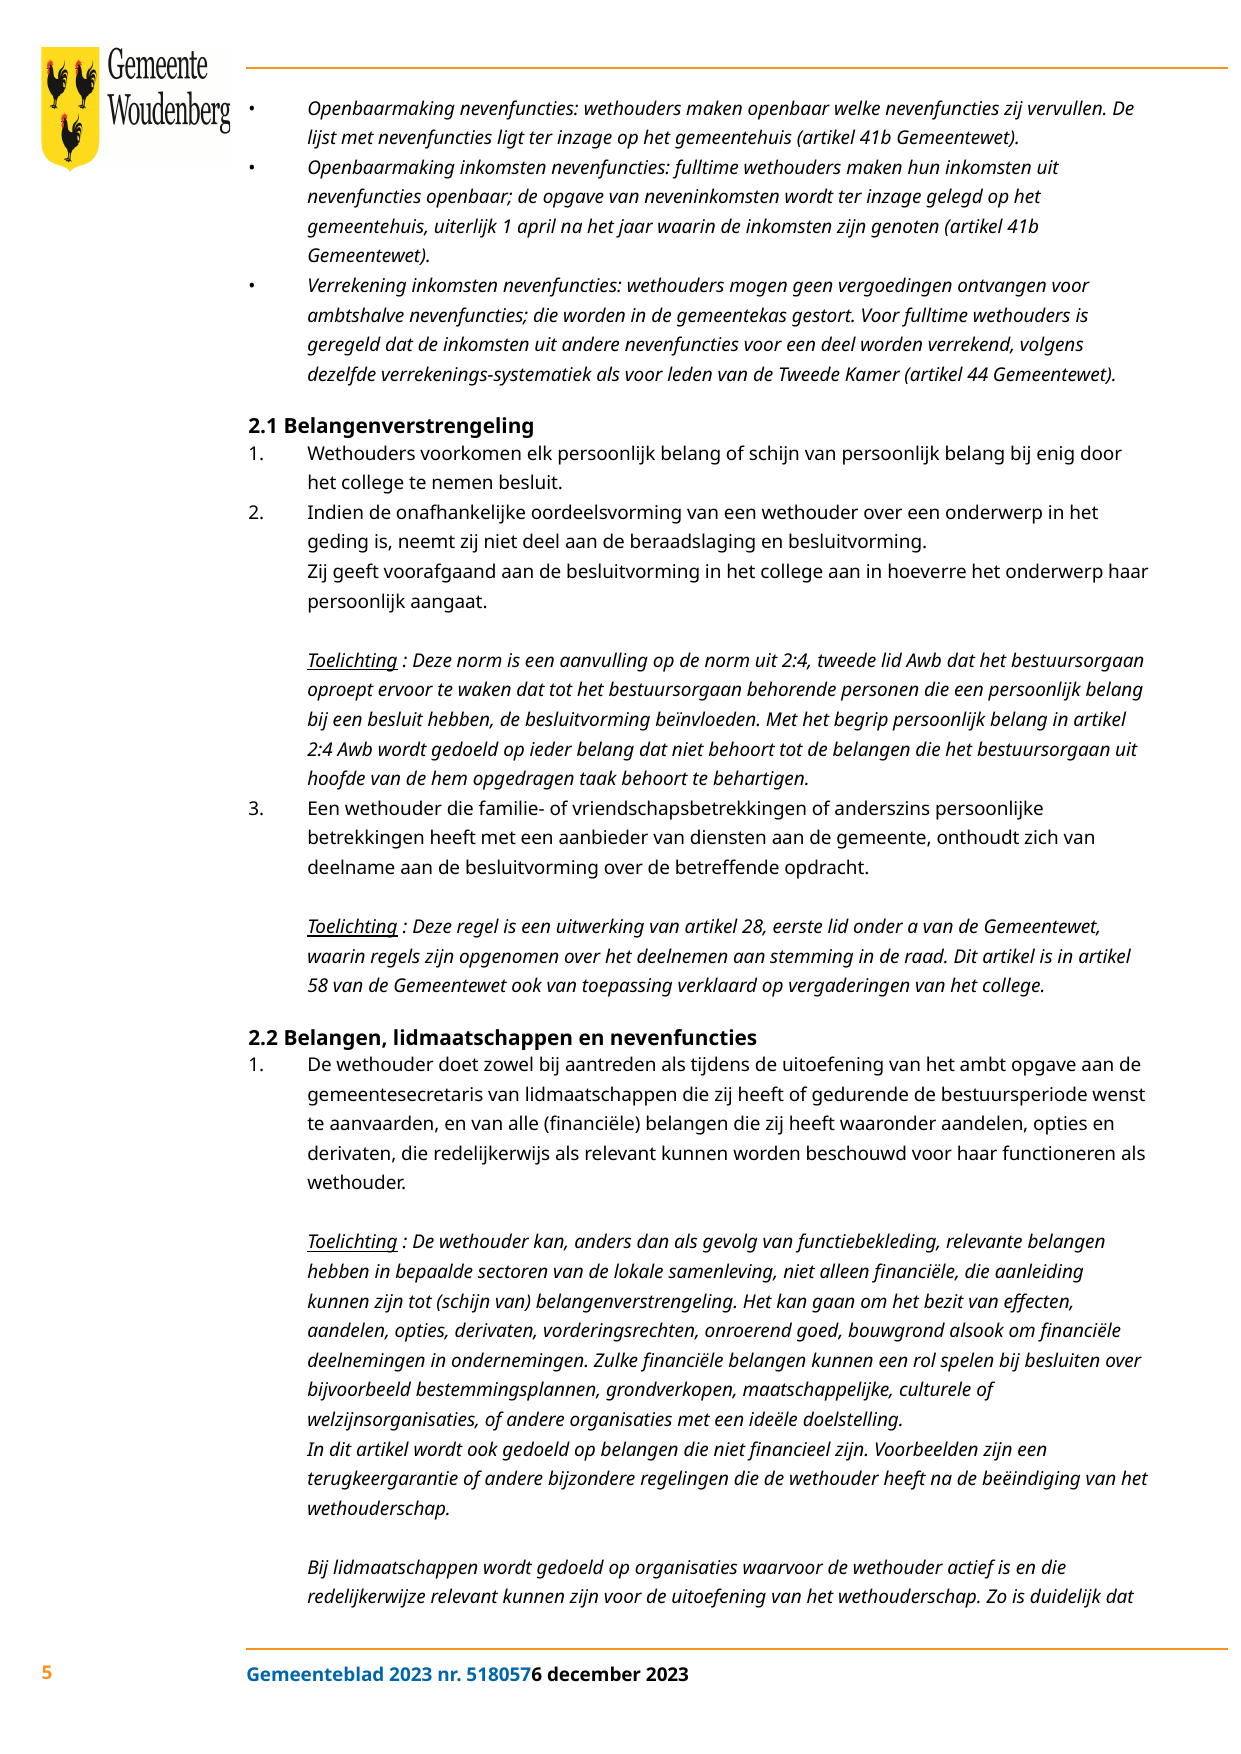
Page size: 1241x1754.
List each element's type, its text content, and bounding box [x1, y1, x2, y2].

list Toelichting : Deze regel is een uitwerking van artikel 28, eerste lid onder a van de Gemeentewet, waarin regels zijn opgenomen over het deelnemen aan stemming in de raad. Dit artikel is in artikel 58 van de Gemeentewet ook van toepassing verklaard op vergaderingen van het college. [248, 913, 1152, 998]
list Openbaarmaking inkomsten nevenfuncties: fulltime wethouders maken hun inkomsten uit nevenfuncties openbaar; de opgave van neveninkomsten wordt ter inzage gelegd op het gemeentehuis, uiterlijk 1 april na het jaar waarin de inkomsten zijn genoten (artikel 41b Gemeentewet). [248, 154, 1152, 268]
list De wethouder doet zowel bij aantreden als tijdens de uitoefening van het ambt opgave aan de gemeentesecretaris van lidmaatschappen die zij heeft of gedurende de bestuursperiode wenst te aanvaarden, en van alle (financiële) belangen die zij heeft waaronder aandelen, opties en derivaten, die redelijkerwijs als relevant kunnen worden beschouwd voor haar functioneren als wethouder. [248, 1051, 1152, 1195]
list Bij lidmaatschappen wordt gedoeld op organisaties waarvoor de wethouder actief is en die redelijkerwijze relevant kunnen zijn voor de uitoefening van het wethouderschap. Zo is duidelijk dat [248, 1554, 1152, 1609]
list Toelichting : De wethouder kan, anders dan als gevolg van functiebekleding, relevante belangen hebben in bepaalde sectoren van de lokale samenleving, niet alleen financiële, die aanleiding kunnen zijn tot (schijn van) belangenverstrengeling. Het kan gaan om het bezit van effecten, aandelen, opties, derivaten, vorderingsrechten, onroerend goed, bouwgrond alsook om financiële deelnemingen in ondernemingen. Zulke financiële belangen kunnen een rol spelen bij besluiten over bijvoorbeeld bestemmingsplannen, grondverkopen, maatschappelijke, culturele of welzijnsorganisaties, of andere organisaties met een ideële doelstelling. [248, 1229, 1152, 1432]
text 2.2 Belangen, lidmaatschappen en nevenfuncties [248, 1023, 1152, 1051]
list Openbaarmaking nevenfuncties: wethouders maken openbaar welke nevenfuncties zij vervullen. De lijst met nevenfuncties ligt ter inzage op het gemeentehuis (artikel 41b Gemeentewet). [248, 95, 1152, 150]
list Toelichting : Deze norm is een aanvulling op de norm uit 2:4, tweede lid Awb dat het bestuursorgaan oproept ervoor te waken dat tot het bestuursorgaan behorende personen die een persoonlijk belang bij een besluit hebben, de besluitvorming beïnvloeden. Met het begrip persoonlijk belang in artikel 2:4 Awb wordt gedoeld op ieder belang dat niet behoort tot de belangen die het bestuursorgaan uit hoofde van de hem opgedragen taak behoort te behartigen. [248, 647, 1152, 791]
list Verrekening inkomsten nevenfuncties: wethouders mogen geen vergoedingen ontvangen voor ambtshalve nevenfuncties; die worden in de gemeentekas gestort. Voor fulltime wethouders is geregeld dat de inkomsten uit andere nevenfuncties voor een deel worden verrekend, volgens dezelfde verrekenings-systematiek als voor leden van de Tweede Kamer (artikel 44 Gemeentewet). [248, 272, 1152, 387]
picture [41, 47, 231, 172]
list In dit artikel wordt ook gedoeld op belangen die niet financieel zijn. Voorbeelden zijn een terugkeergarantie of andere bijzondere regelingen die de wethouder heeft na de beëindiging van het wethouderschap. [248, 1436, 1152, 1521]
list Wethouders voorkomen elk persoonlijk belang of schijn van persoonlijk belang bij enig door het college te nemen besluit. [248, 440, 1152, 495]
list Zij geeft voorafgaand aan de besluitvorming in het college aan in hoeverre het onderwerp haar persoonlijk aangaat. [248, 558, 1152, 613]
text 2.1 Belangenverstrengeling [248, 411, 1152, 440]
list Een wethouder die familie- of vriendschapsbetrekkingen of anderszins persoonlijke betrekkingen heeft met een aanbieder van diensten aan de gemeente, onthoudt zich van deelname aan de besluitvorming over de betreffende opdracht. [248, 795, 1152, 880]
list Indien de onafhankelijke oordeelsvorming van een wethouder over een onderwerp in het geding is, neemt zij niet deel aan de beraadslaging en besluitvorming. [248, 499, 1152, 554]
